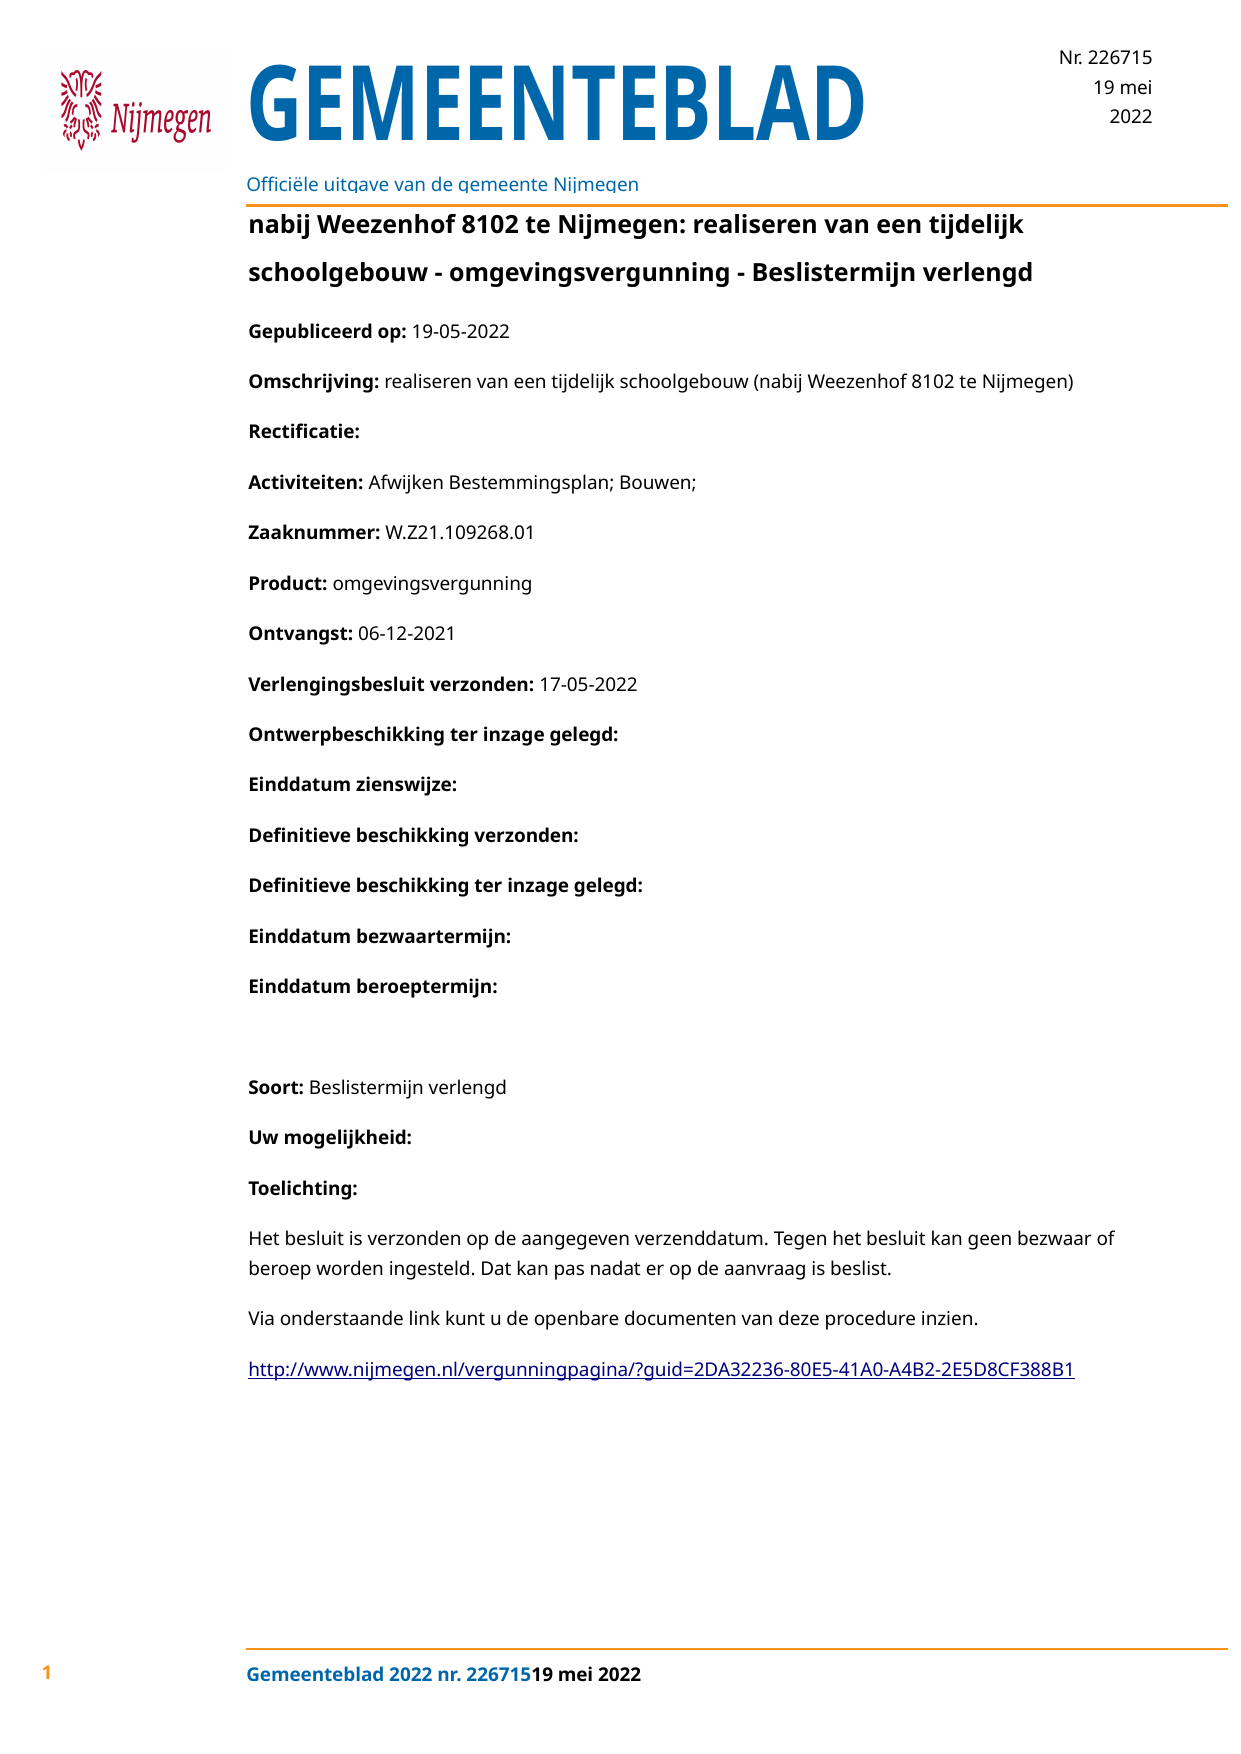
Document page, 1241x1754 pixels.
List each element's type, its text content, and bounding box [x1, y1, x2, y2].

text Via onderstaande link kunt u de openbare documenten van deze procedure inzien. [248, 1305, 1152, 1331]
text Toelichting: [248, 1175, 1152, 1201]
text Het besluit is verzonden op de aangegeven verzenddatum. Tegen het besluit kan geen bezwaar of beroep worden ingesteld. Dat kan pas nadat er op de aanvraag is beslist. [248, 1225, 1152, 1281]
text Activiteiten: Afwijken Bestemmingsplan; Bouwen; [248, 469, 1152, 495]
text Ontwerpbeschikking ter inzage gelegd: [248, 721, 1152, 747]
text http://www.nijmegen.nl/vergunningpagina/?guid=2DA32236-80E5-41A0-A4B2-2E5D8CF388B1 [248, 1356, 1152, 1382]
text Definitieve beschikking ter inzage gelegd: [248, 872, 1152, 898]
picture [41, 47, 231, 172]
text Ontvangst: 06-12-2021 [248, 620, 1152, 646]
text nabij Weezenhof 8102 te Nijmegen: realiseren van een tijdelijk schoolgebouw - omgevingsvergunning - Beslistermijn verlengd [248, 207, 1152, 288]
text Definitieve beschikking verzonden: [248, 822, 1152, 848]
text Zaaknummer: W.Z21.109268.01 [248, 519, 1152, 545]
text Omschrijving: realiseren van een tijdelijk schoolgebouw (nabij Weezenhof 8102 te Nijmegen) [248, 368, 1152, 394]
text Verlengingsbesluit verzonden: 17-05-2022 [248, 671, 1152, 697]
text Einddatum beroeptermijn: [248, 973, 1152, 999]
text Einddatum zienswijze: [248, 772, 1152, 797]
text Uw mogelijkheid: [248, 1124, 1152, 1150]
text Soort: Beslistermijn verlengd [248, 1074, 1152, 1100]
text Einddatum bezwaartermijn: [248, 923, 1152, 949]
text Rectificatie: [248, 419, 1152, 444]
text Product: omgevingsvergunning [248, 570, 1152, 596]
text Gepubliceerd op: 19-05-2022 [248, 318, 1152, 344]
